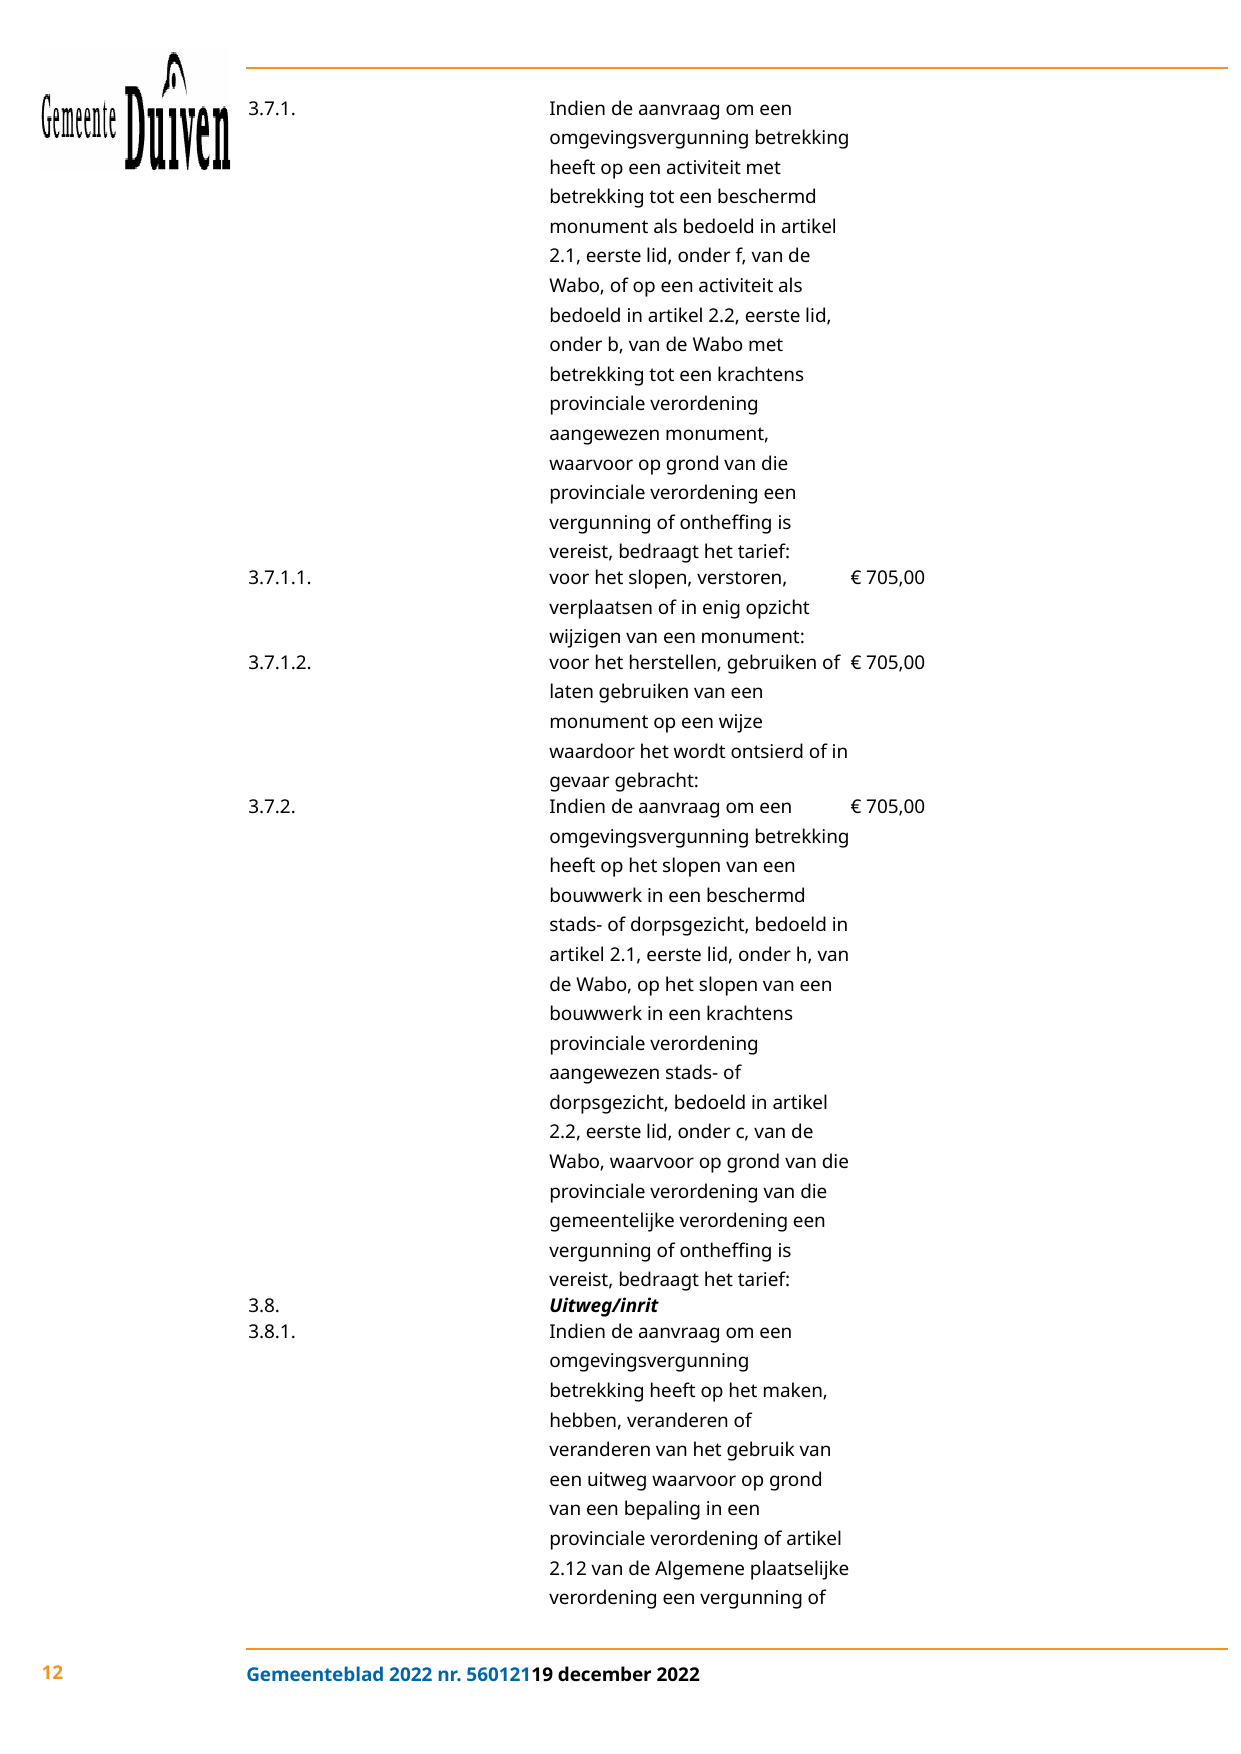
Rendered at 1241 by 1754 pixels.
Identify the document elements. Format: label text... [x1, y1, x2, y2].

table_cell 3.8.1. [248, 1318, 549, 1610]
table_cell Indien de aanvraag om een omgevingsvergunning betrekking heeft op het maken, hebben, veranderen of veranderen van het gebruik van een uitweg waarvoor op grond van een bepaling in een provinciale verordening of artikel 2.12 van de Algemene plaatselijke verordening een vergunning of [549, 1318, 850, 1610]
table_cell [850, 95, 1152, 564]
table_cell voor het slopen, verstoren, verplaatsen of in enig opzicht wijzigen van een monument: [549, 564, 850, 649]
table_cell voor het herstellen, gebruiken of laten gebruiken van een monument op een wijze waardoor het wordt ontsierd of in gevaar gebracht: [549, 649, 850, 793]
table_cell 3.7.2. [248, 793, 549, 1292]
table_cell € 705,00 [850, 564, 1152, 649]
table_cell 3.8. [248, 1292, 549, 1318]
table_cell 3.7.1. [248, 95, 549, 564]
table_cell [850, 1318, 1152, 1610]
picture [41, 47, 231, 172]
table_cell € 705,00 [850, 793, 1152, 1292]
table_cell 3.7.1.1. [248, 564, 549, 649]
table_cell € 705,00 [850, 649, 1152, 793]
table_cell Uitweg/inrit [549, 1292, 850, 1318]
table_cell 3.7.1.2. [248, 649, 549, 793]
table_cell Indien de aanvraag om een omgevingsvergunning betrekking heeft op het slopen van een bouwwerk in een beschermd stads- of dorpsgezicht, bedoeld in artikel 2.1, eerste lid, onder h, van de Wabo, op het slopen van een bouwwerk in een krachtens provinciale verordening aangewezen stads- of dorpsgezicht, bedoeld in artikel 2.2, eerste lid, onder c, van de Wabo, waarvoor op grond van die provinciale verordening van die gemeentelijke verordening een vergunning of ontheffing is vereist, bedraagt het tarief: [549, 793, 850, 1292]
table_cell [850, 1292, 1152, 1318]
table_cell Indien de aanvraag om een omgevingsvergunning betrekking heeft op een activiteit met betrekking tot een beschermd monument als bedoeld in artikel 2.1, eerste lid, onder f, van de Wabo, of op een activiteit als bedoeld in artikel 2.2, eerste lid, onder b, van de Wabo met betrekking tot een krachtens provinciale verordening aangewezen monument, waarvoor op grond van die provinciale verordening een vergunning of ontheffing is vereist, bedraagt het tarief: [549, 95, 850, 564]
